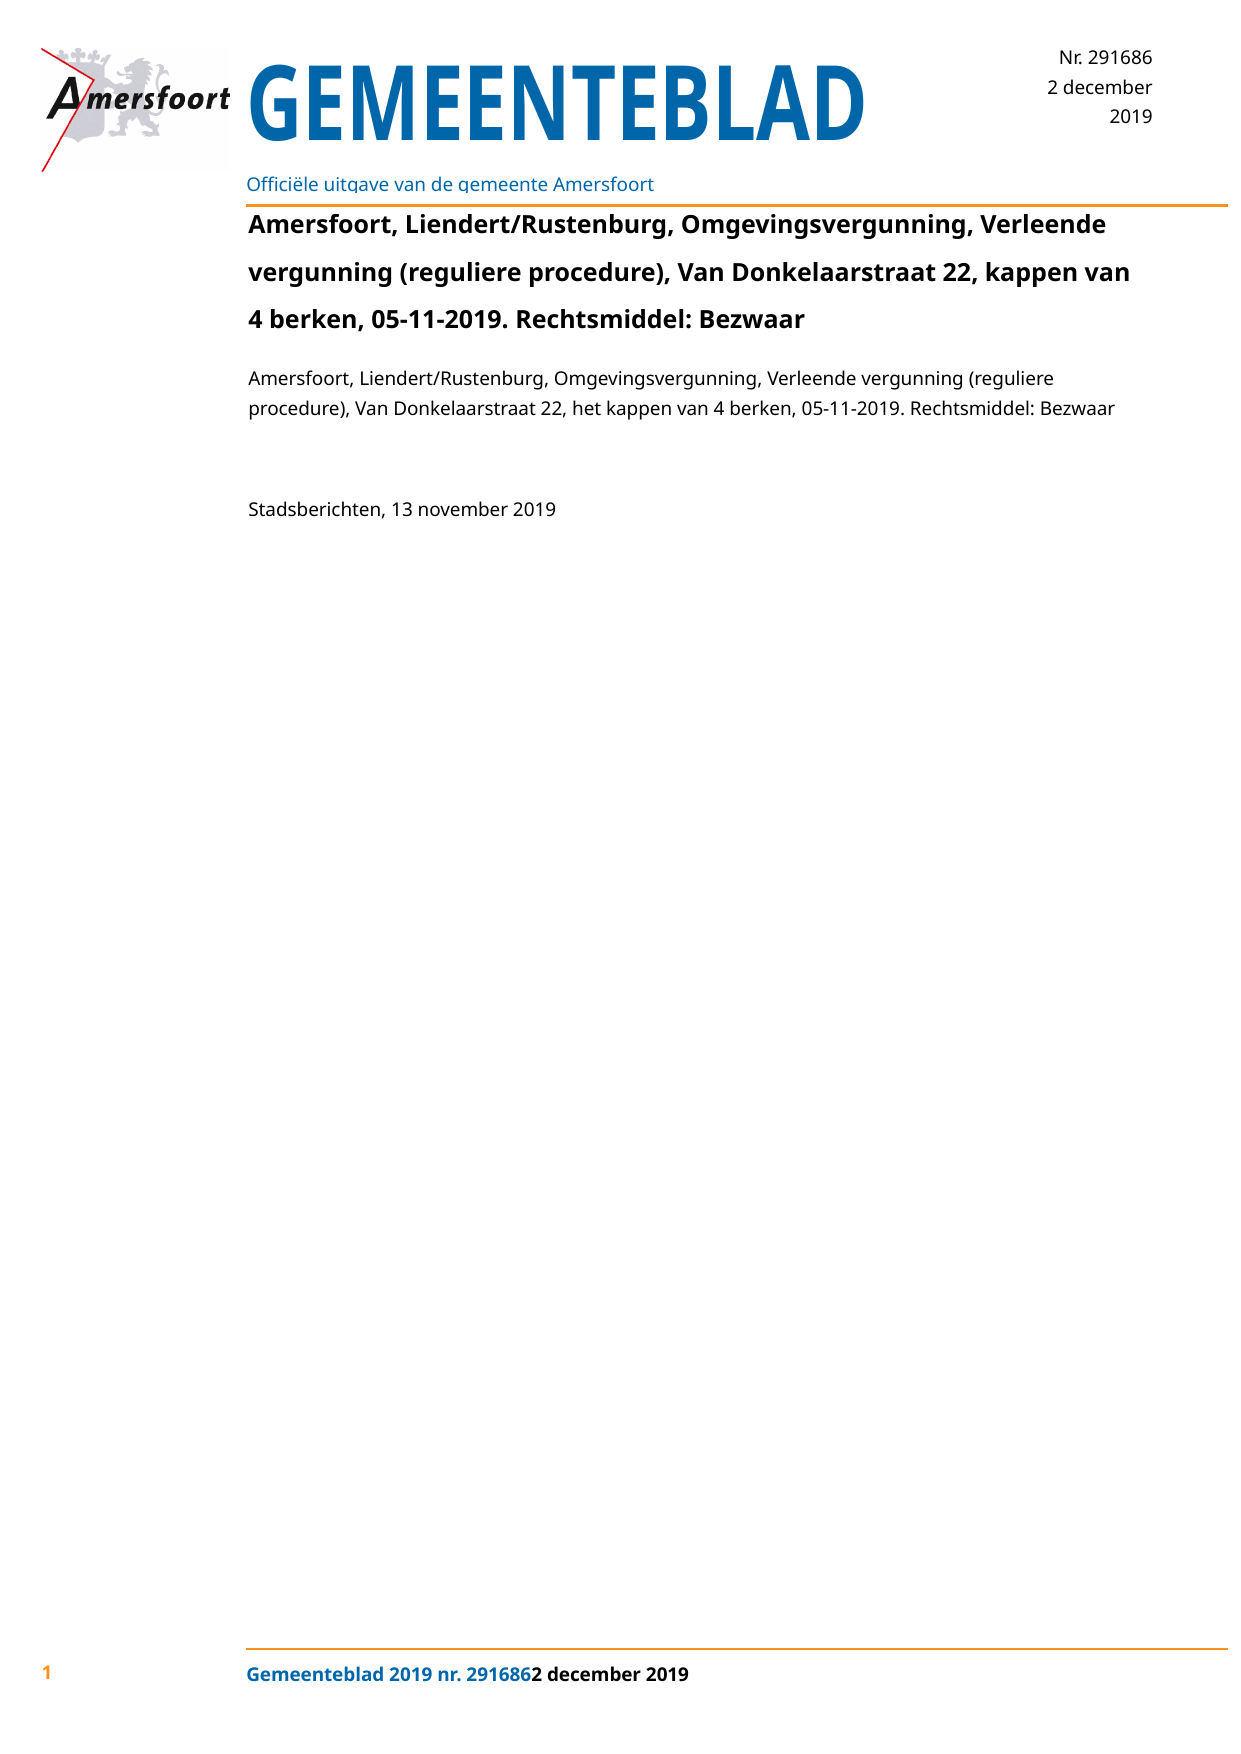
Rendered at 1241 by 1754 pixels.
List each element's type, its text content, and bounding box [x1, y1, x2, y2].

picture [41, 47, 231, 172]
text Stadsberichten, 13 november 2019 [248, 496, 1152, 522]
text Amersfoort, Liendert/Rustenburg, Omgevingsvergunning, Verleende vergunning (reguliere procedure), Van Donkelaarstraat 22, kappen van 4 berken, 05-11-2019. Rechtsmiddel: Bezwaar [248, 207, 1152, 336]
text Amersfoort, Liendert/Rustenburg, Omgevingsvergunning, Verleende vergunning (reguliere procedure), Van Donkelaarstraat 22, het kappen van 4 berken, 05-11-2019. Rechtsmiddel: Bezwaar [248, 366, 1152, 421]
